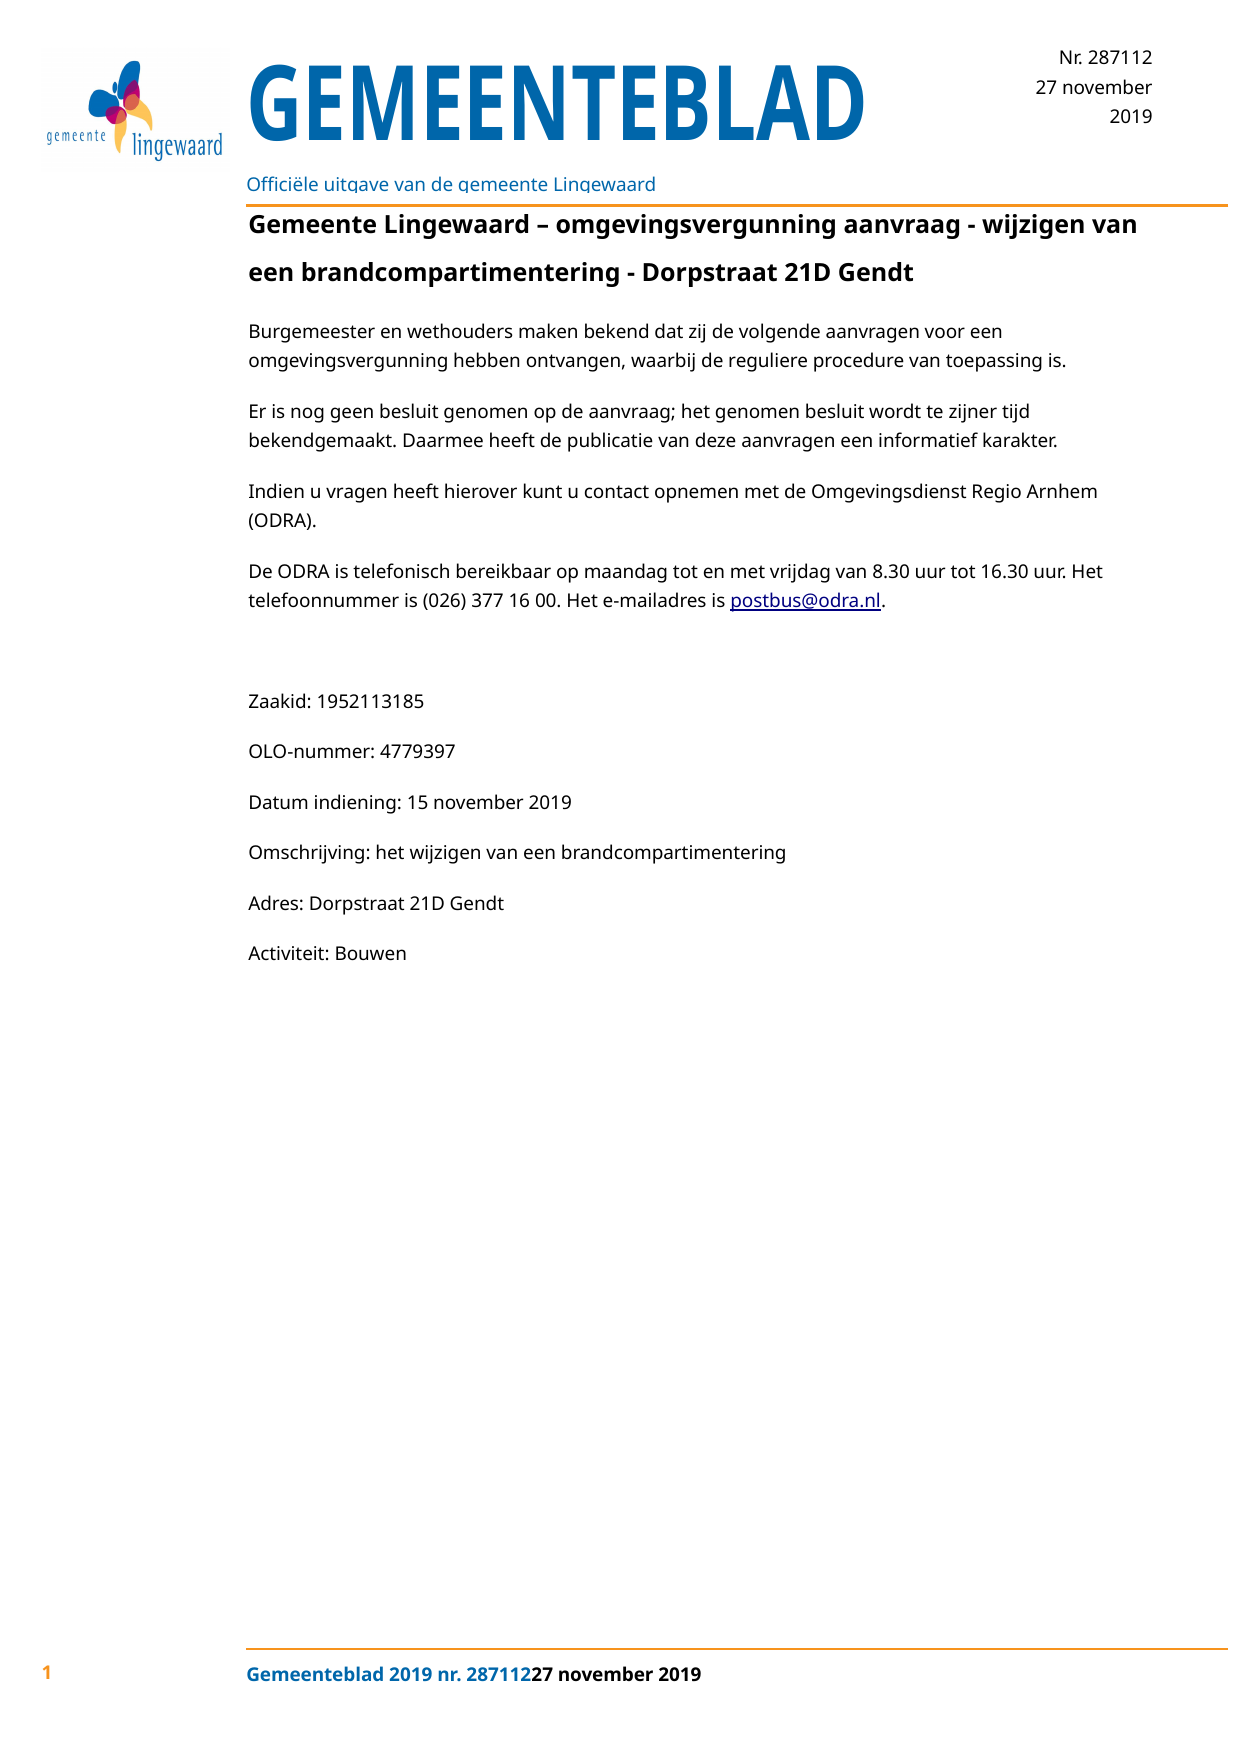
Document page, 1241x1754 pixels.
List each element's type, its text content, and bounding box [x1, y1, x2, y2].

text Er is nog geen besluit genomen op de aanvraag; het genomen besluit wordt te zijner tijd bekendgemaakt. Daarmee heeft de publicatie van deze aanvragen een informatief karakter. [248, 398, 1152, 453]
text Gemeente Lingewaard – omgevingsvergunning aanvraag - wijzigen van een brandcompartimentering - Dorpstraat 21D Gendt [248, 207, 1152, 288]
text OLO-nummer: 4779397 [248, 739, 1152, 764]
text Datum indiening: 15 november 2019 [248, 789, 1152, 815]
text Zaakid: 1952113185 [248, 688, 1152, 714]
text Indien u vragen heeft hierover kunt u contact opnemen met de Omgevingsdienst Regio Arnhem (ODRA). [248, 478, 1152, 533]
text Omschrijving: het wijzigen van een brandcompartimentering [248, 839, 1152, 865]
text De ODRA is telefonisch bereikbaar op maandag tot en met vrijdag van 8.30 uur tot 16.30 uur. Het telefoonnummer is (026) 377 16 00. Het e-mailadres is postbus@odra.nl. [248, 558, 1152, 613]
text Activiteit: Bouwen [248, 940, 1152, 966]
text Burgemeester en wethouders maken bekend dat zij de volgende aanvragen voor een omgevingsvergunning hebben ontvangen, waarbij de reguliere procedure van toepassing is. [248, 318, 1152, 373]
text Adres: Dorpstraat 21D Gendt [248, 890, 1152, 916]
picture [41, 47, 231, 172]
